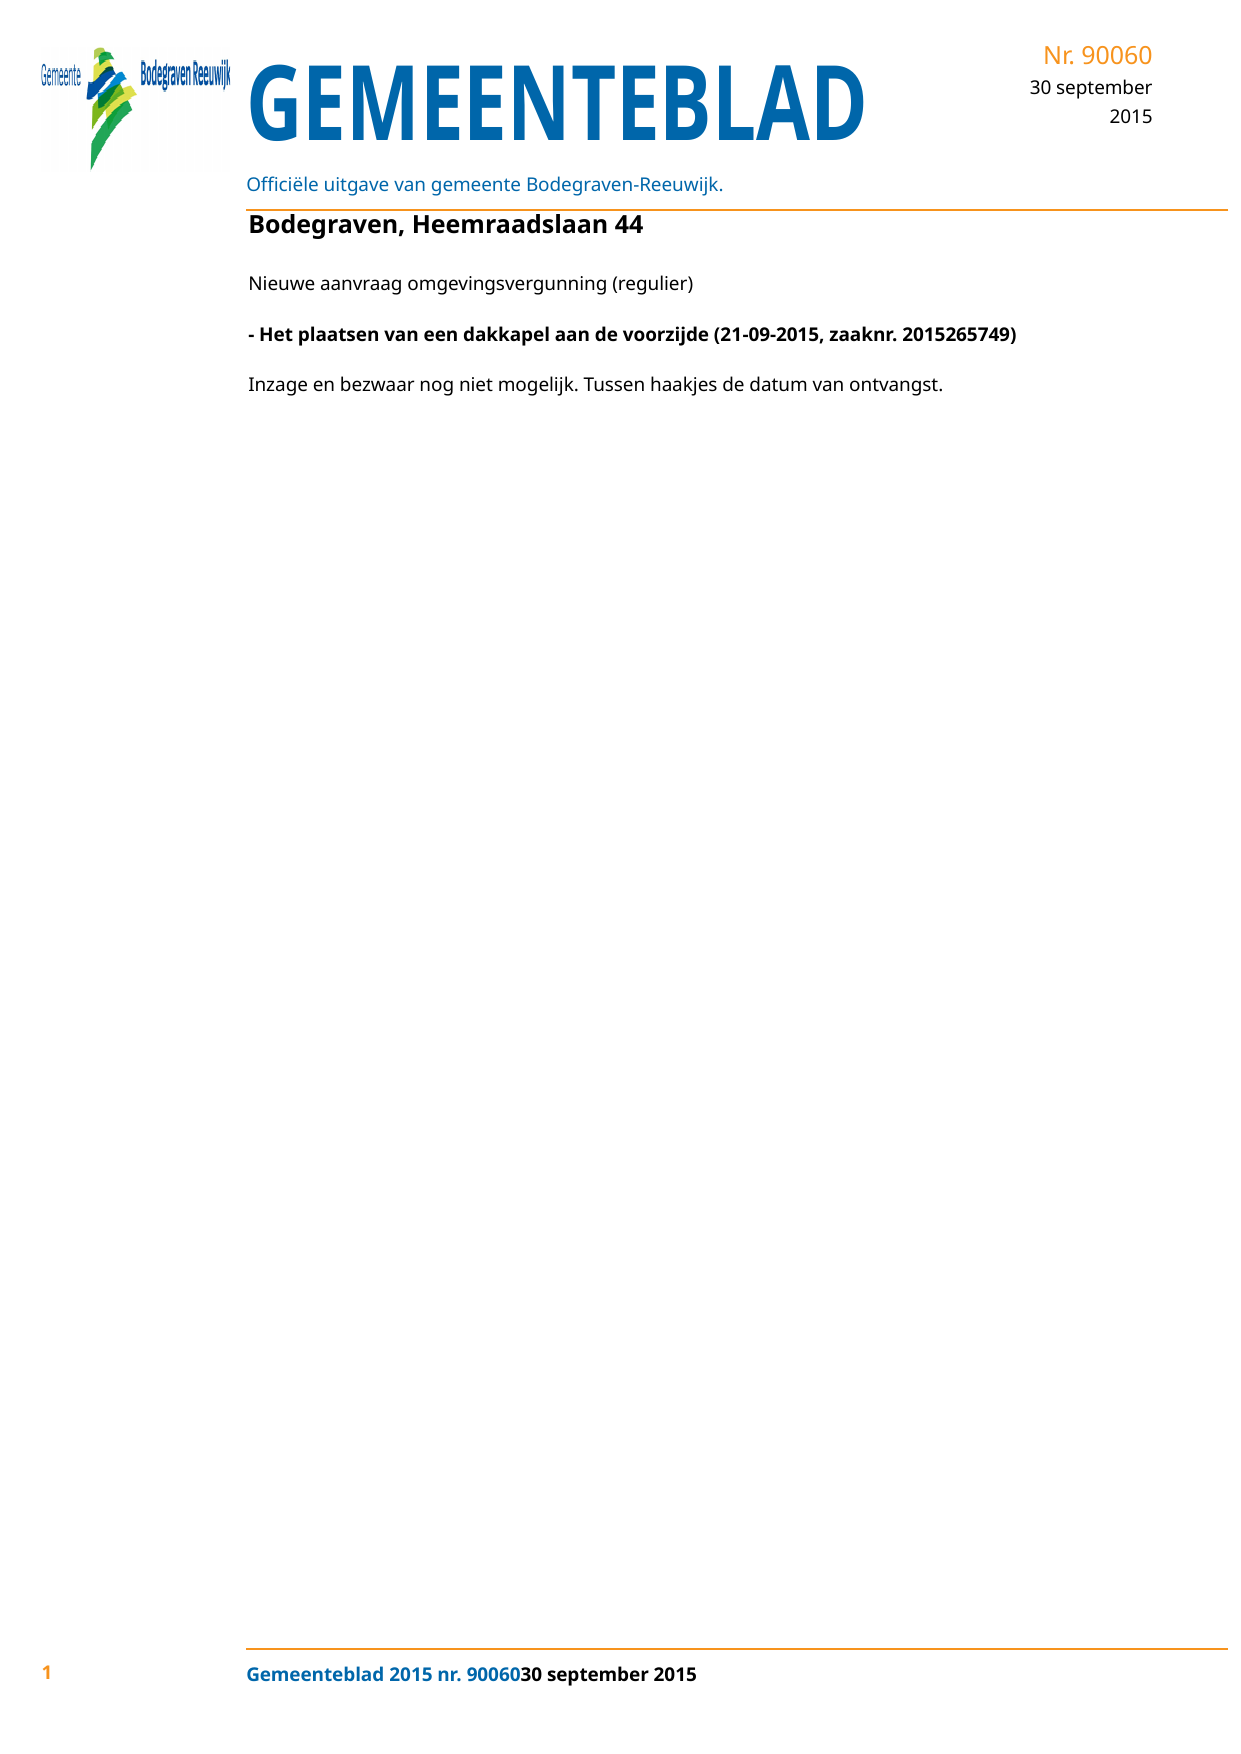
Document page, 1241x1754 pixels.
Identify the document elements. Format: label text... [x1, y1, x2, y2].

picture [41, 47, 231, 172]
text Inzage en bezwaar nog niet mogelijk. Tussen haakjes de datum van ontvangst. [248, 371, 1152, 397]
text Bodegraven, Heemraadslaan 44 [248, 211, 1152, 241]
text Nieuwe aanvraag omgevingsvergunning (regulier) [248, 270, 1152, 296]
text - Het plaatsen van een dakkapel aan de voorzijde (21‑09‑2015, zaaknr. 2015265749) [248, 321, 1152, 346]
